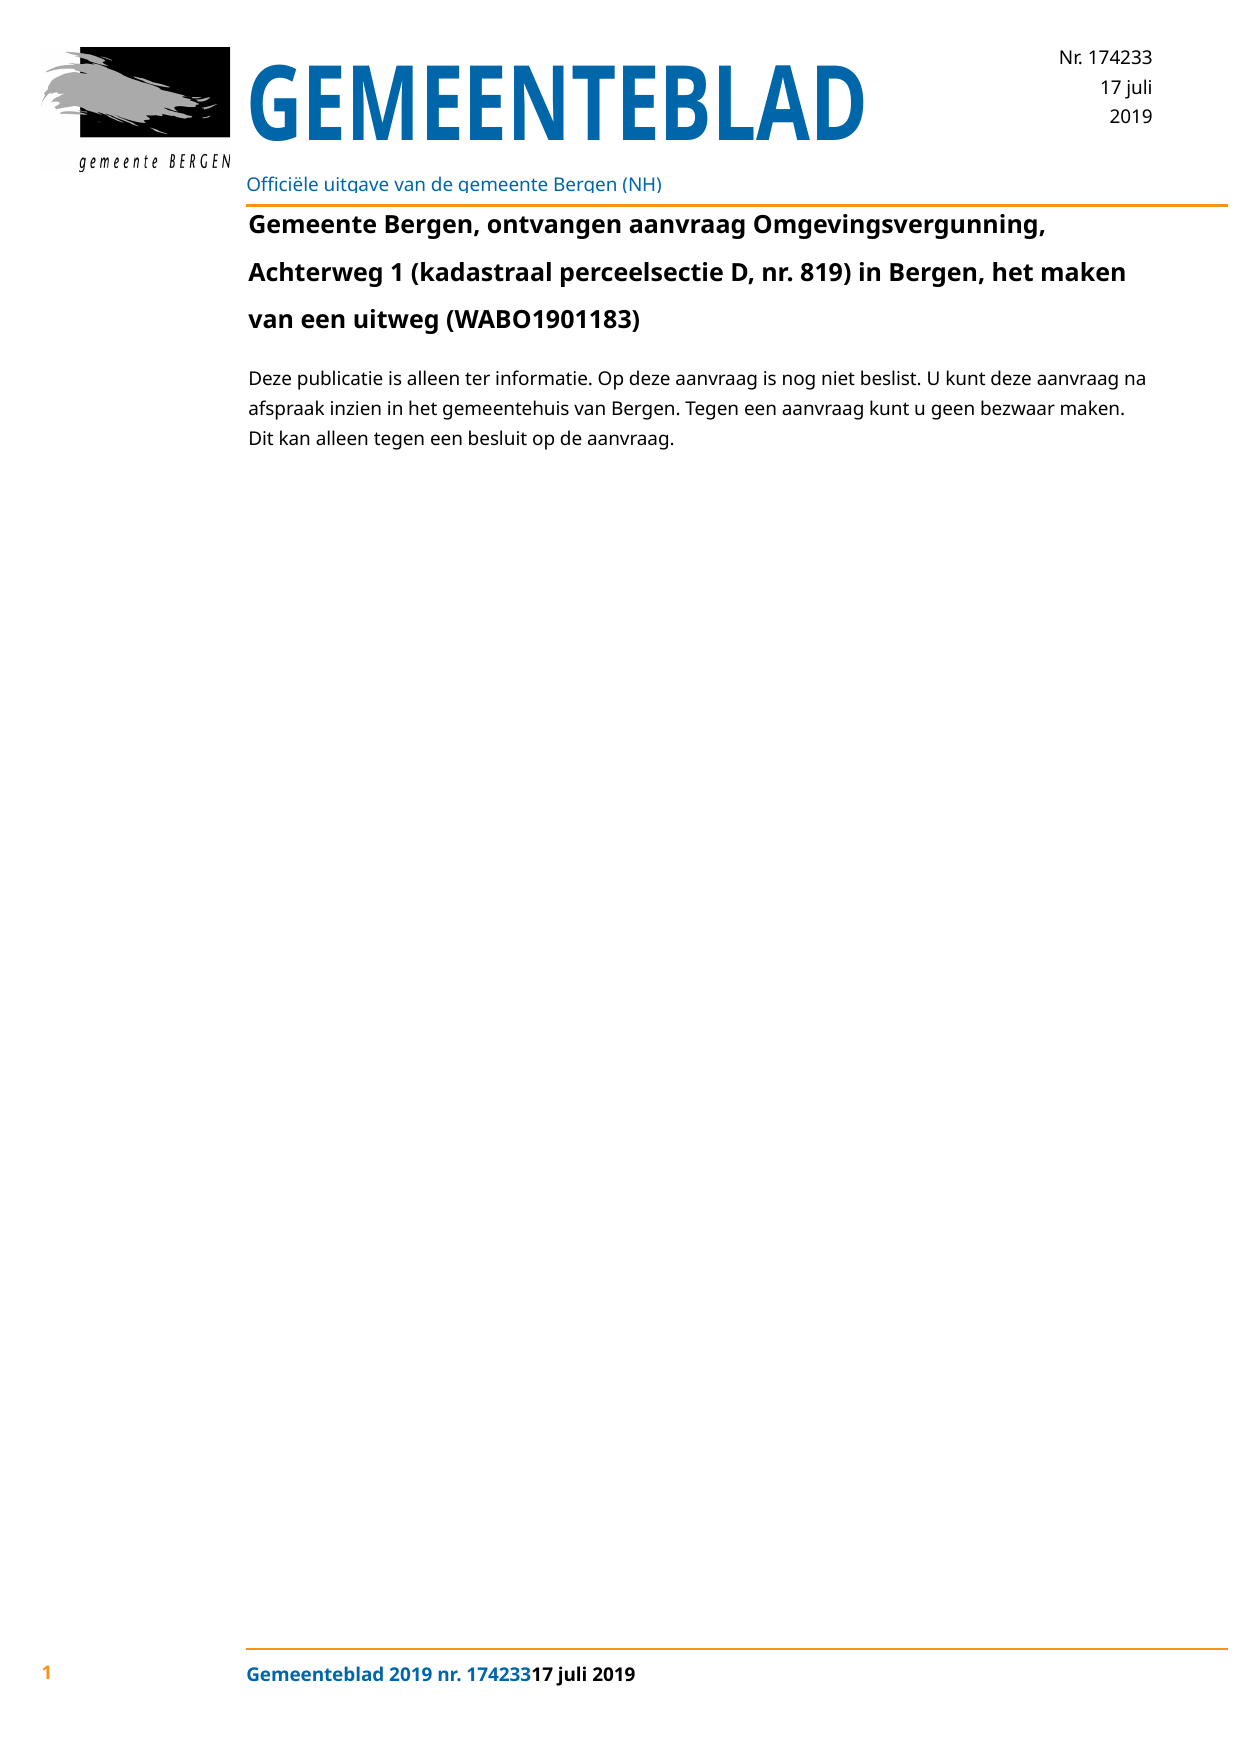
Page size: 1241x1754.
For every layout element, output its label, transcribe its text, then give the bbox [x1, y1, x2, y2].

text Deze publicatie is alleen ter informatie. Op deze aanvraag is nog niet beslist. U kunt deze aanvraag na afspraak inzien in het gemeentehuis van Bergen. Tegen een aanvraag kunt u geen bezwaar maken. Dit kan alleen tegen een besluit op de aanvraag. [248, 366, 1152, 450]
text Gemeente Bergen, ontvangen aanvraag Omgevingsvergunning, Achterweg 1 (kadastraal perceelsectie D, nr. 819) in Bergen, het maken van een uitweg (WABO1901183) [248, 207, 1152, 336]
picture [41, 47, 231, 172]
